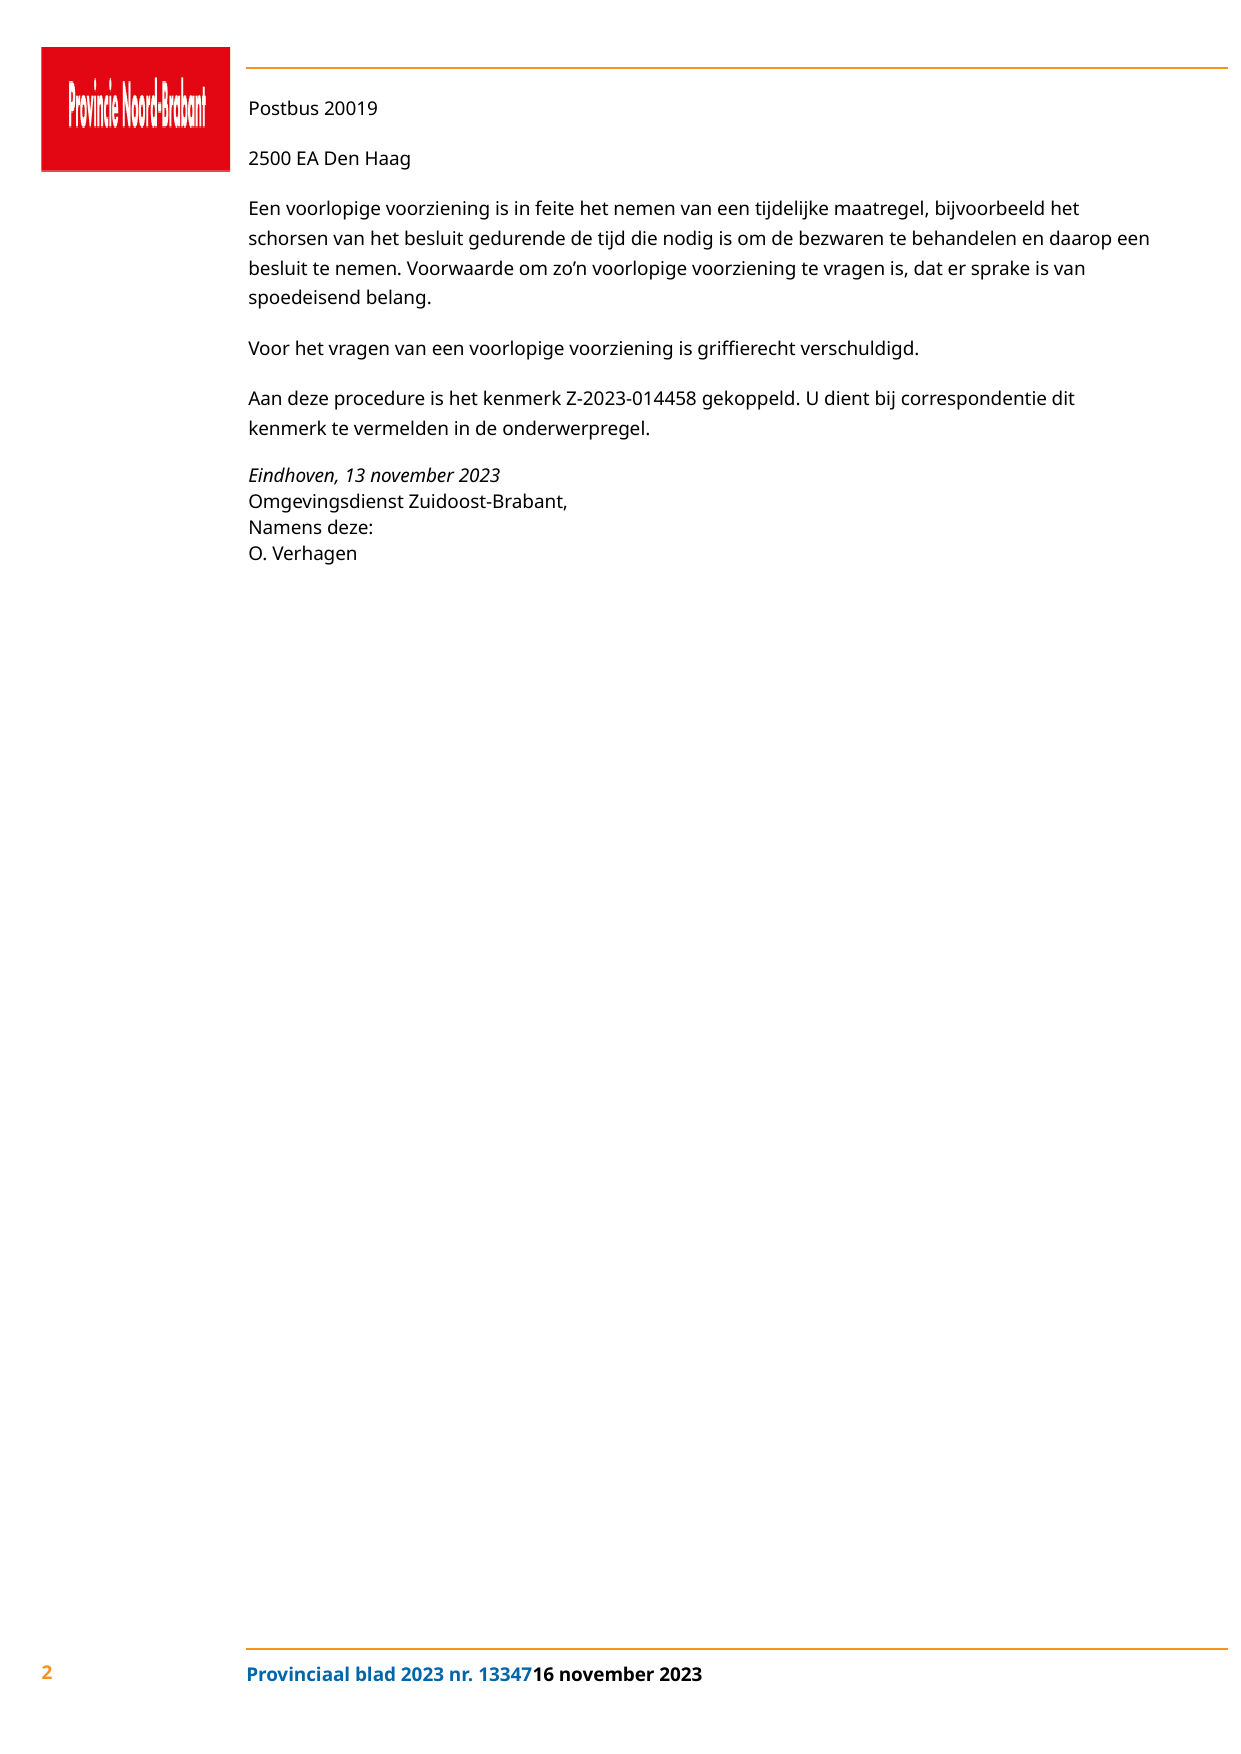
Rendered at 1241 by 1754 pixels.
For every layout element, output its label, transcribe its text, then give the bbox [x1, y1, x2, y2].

text Eindhoven, 13 november 2023 [248, 463, 1152, 488]
text Een voorlopige voorziening is in feite het nemen van een tijdelijke maatregel, bijvoorbeeld het schorsen van het besluit gedurende de tijd die nodig is om de bezwaren te behandelen en daarop een besluit te nemen. Voorwaarde om zo’n voorlopige voorziening te vragen is, dat er sprake is van spoedeisend belang. [248, 196, 1152, 310]
text Postbus 20019 [248, 95, 1152, 121]
text Namens deze: [248, 514, 1152, 540]
text Aan deze procedure is het kenmerk Z-2023-014458 gekoppeld. U dient bij correspondentie dit kenmerk te vermelden in de onderwerpregel. [248, 385, 1152, 441]
text Omgevingsdienst Zuidoost-Brabant, [248, 488, 1152, 514]
text Voor het vragen van een voorlopige voorziening is griffierecht verschuldigd. [248, 335, 1152, 361]
picture [41, 47, 231, 172]
text O. Verhagen [248, 540, 1152, 566]
text 2500 EA Den Haag [248, 145, 1152, 171]
